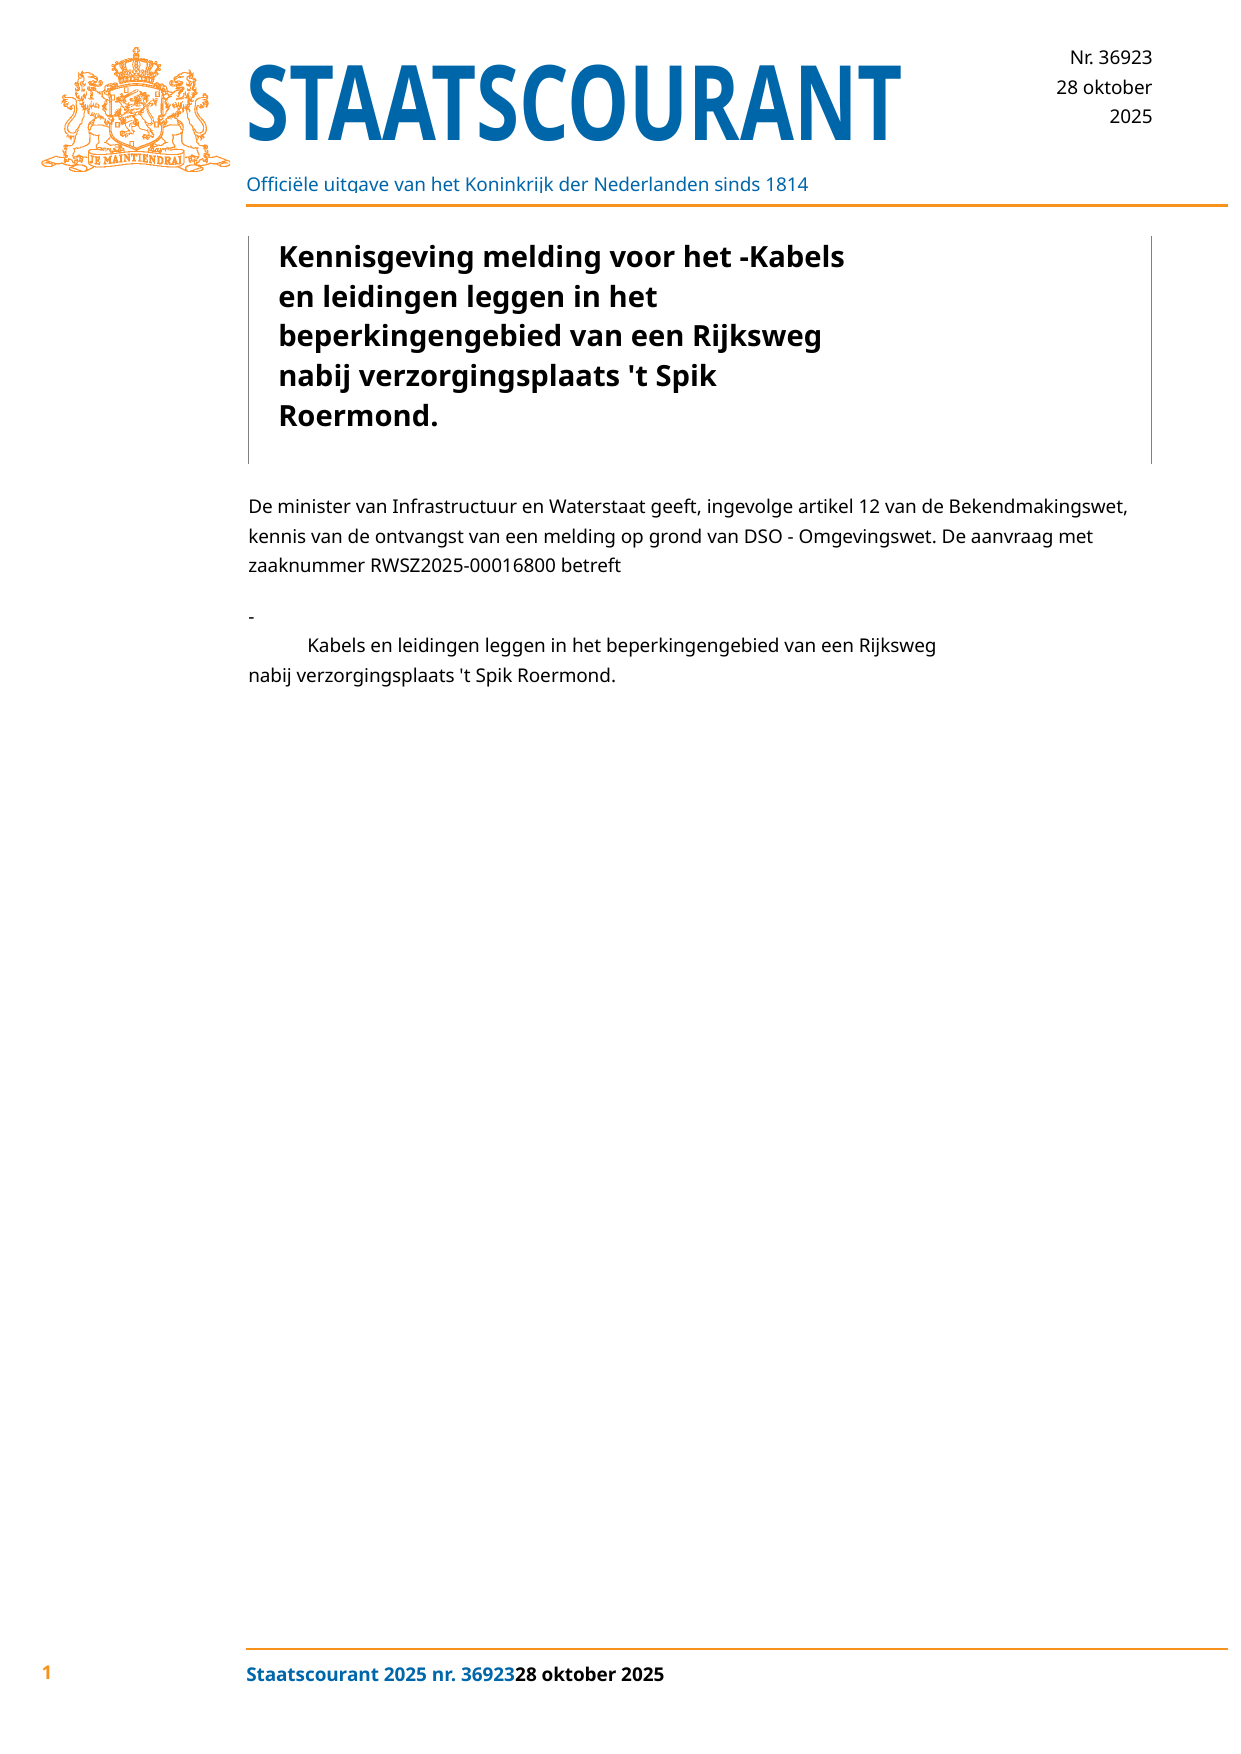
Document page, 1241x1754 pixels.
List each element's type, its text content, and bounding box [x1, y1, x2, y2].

list Kabels en leidingen leggen in het beperkingengebied van een Rijksweg [248, 632, 1152, 658]
table_header [1090, 236, 1151, 413]
picture [912, 236, 1090, 414]
picture [41, 47, 231, 172]
table_header [850, 414, 1151, 464]
table_header [850, 236, 912, 413]
text De minister van Infrastructuur en Waterstaat geeft, ingevolge artikel 12 van de Bekendmakingswet, kennis van de ontvangst van een melding op grond van DSO - Omgevingswet. De aanvraag met zaaknummer RWSZ2025-00016800 betreft [248, 493, 1152, 578]
text nabij verzorgingsplaats 't Spik Roermond. [248, 662, 1152, 688]
table_header Kennisgeving melding voor het -Kabels en leidingen leggen in het beperkingengebied van een Rijksweg nabij verzorgingsplaats 't Spik Roermond. [249, 236, 850, 464]
